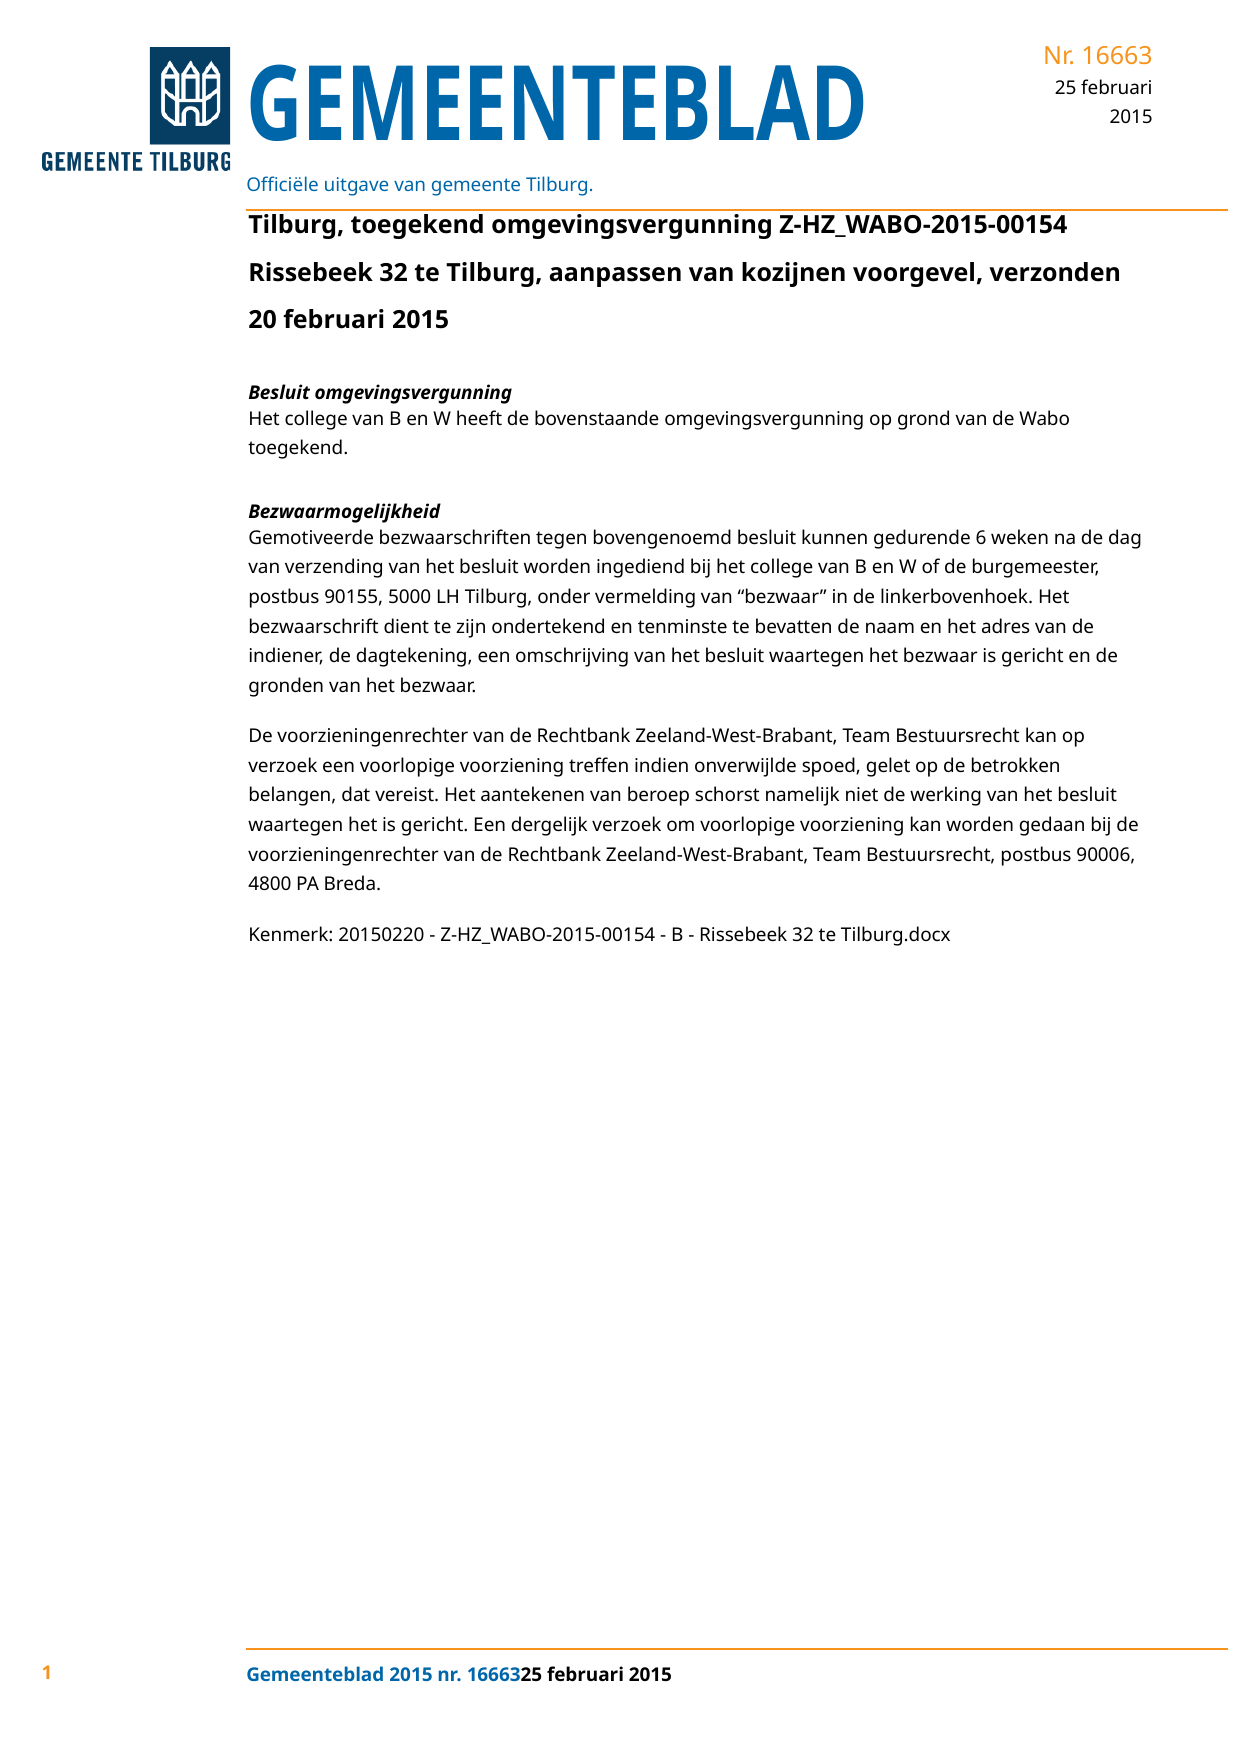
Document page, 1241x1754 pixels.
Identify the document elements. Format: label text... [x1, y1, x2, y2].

text Het college van B en W heeft de bovenstaande omgevingsvergunning op grond van de Wabo toegekend. [248, 405, 1152, 460]
text De voorzieningenrechter van de Rechtbank Zeeland-West-Brabant, Team Bestuursrecht kan op verzoek een voorlopige voorziening treffen indien onverwijlde spoed, gelet op de betrokken belangen, dat vereist. Het aantekenen van beroep schorst namelijk niet de werking van het besluit waartegen het is gericht. Een dergelijk verzoek om voorlopige voorziening kan worden gedaan bij de voorzieningenrechter van de Rechtbank Zeeland-West-Brabant, Team Bestuursrecht, postbus 90006, 4800 PA Breda. [248, 722, 1152, 896]
text Tilburg, toegekend omgevingsvergunning Z-HZ_WABO-2015-00154 Rissebeek 32 te Tilburg, aanpassen van kozijnen voorgevel, verzonden 20 februari 2015 [248, 211, 1152, 336]
text Gemotiveerde bezwaarschriften tegen bovengenoemd besluit kunnen gedurende 6 weken na de dag van verzending van het besluit worden ingediend bij het college van B en W of de burgemeester, postbus 90155, 5000 LH Tilburg, onder vermelding van “bezwaar” in de linkerbovenhoek. Het bezwaarschrift dient te zijn ondertekend en tenminste te bevatten de naam en het adres van de indiener, de dagtekening, een omschrijving van het besluit waartegen het bezwaar is gericht en de gronden van het bezwaar. [248, 524, 1152, 698]
picture [41, 47, 231, 172]
text Kenmerk: 20150220 - Z-HZ_WABO-2015-00154 - B - Rissebeek 32 te Tilburg.docx [248, 921, 1152, 946]
text Besluit omgevingsvergunning [248, 379, 1152, 405]
text Bezwaarmogelijkheid [248, 498, 1152, 524]
